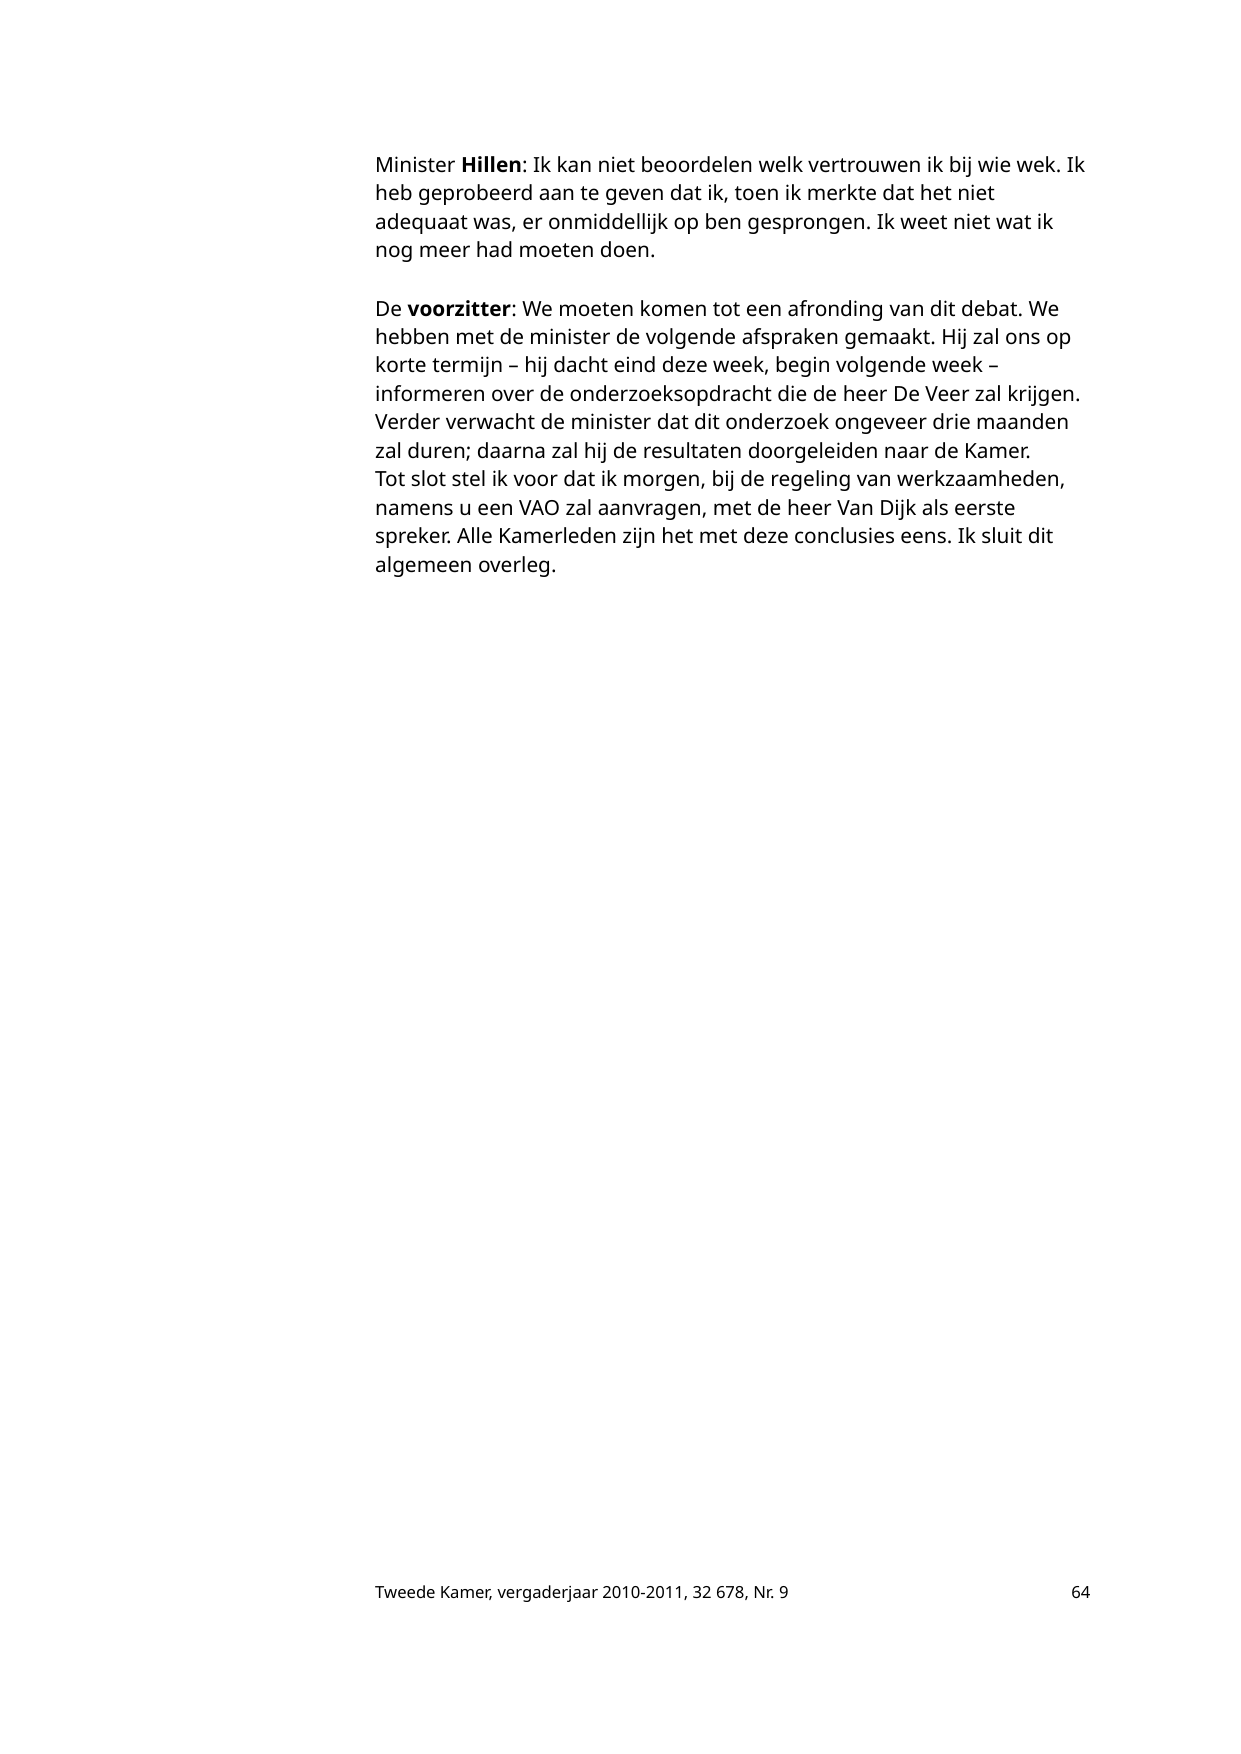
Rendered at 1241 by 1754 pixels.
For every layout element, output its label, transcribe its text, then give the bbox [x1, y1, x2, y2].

text Minister Hillen: Ik kan niet beoordelen welk vertrouwen ik bij wie wek. Ik heb geprobeerd aan te geven dat ik, toen ik merkte dat het niet adequaat was, er onmiddellijk op ben gesprongen. Ik weet niet wat ik nog meer had moeten doen. [375, 150, 1090, 264]
text De voorzitter: We moeten komen tot een afronding van dit debat. We hebben met de minister de volgende afspraken gemaakt. Hij zal ons op korte termijn – hij dacht eind deze week, begin volgende week – informeren over de onderzoeksopdracht die de heer De Veer zal krijgen. Verder verwacht de minister dat dit onderzoek ongeveer drie maanden zal duren; daarna zal hij de resultaten doorgeleiden naar de Kamer. [375, 294, 1090, 464]
text Tot slot stel ik voor dat ik morgen, bij de regeling van werkzaamheden, namens u een VAO zal aanvragen, met de heer Van Dijk als eerste spreker. Alle Kamerleden zijn het met deze conclusies eens. Ik sluit dit algemeen overleg. [375, 464, 1090, 578]
